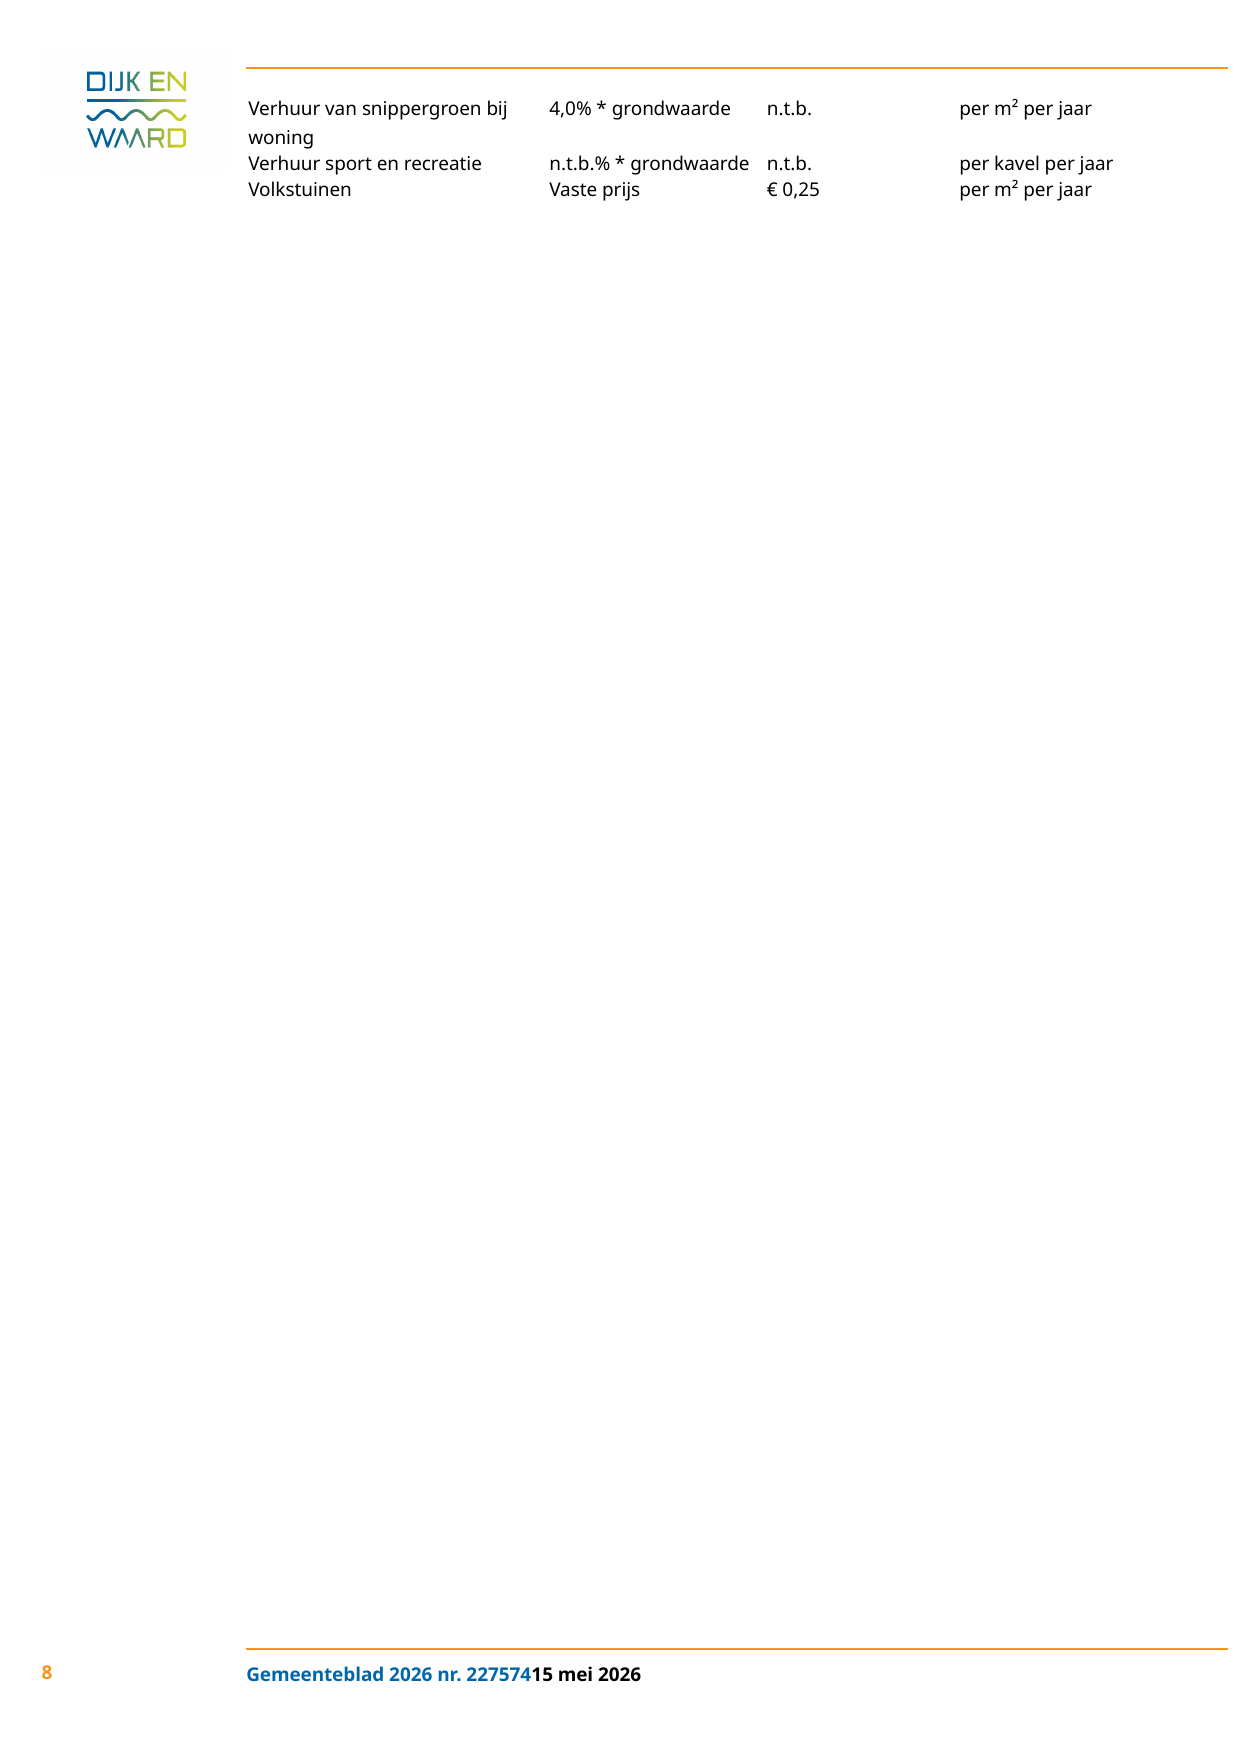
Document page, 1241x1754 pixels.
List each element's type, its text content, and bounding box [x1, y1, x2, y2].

table_cell per m² per jaar [959, 176, 1152, 202]
table_cell Volkstuinen [248, 176, 549, 202]
table_cell n.t.b. [767, 150, 959, 176]
table_cell 4,0% * grondwaarde [549, 95, 767, 150]
picture [41, 47, 231, 172]
table_cell Verhuur sport en recreatie [248, 150, 549, 176]
table_cell Vaste prijs [549, 176, 767, 202]
table_cell per kavel per jaar [959, 150, 1152, 176]
table_cell Verhuur van snippergroen bij woning [248, 95, 549, 150]
table_cell € 0,25 [767, 176, 959, 202]
table_cell per m² per jaar [959, 95, 1152, 150]
table_cell n.t.b.% * grondwaarde [549, 150, 767, 176]
table_cell n.t.b. [767, 95, 959, 150]
